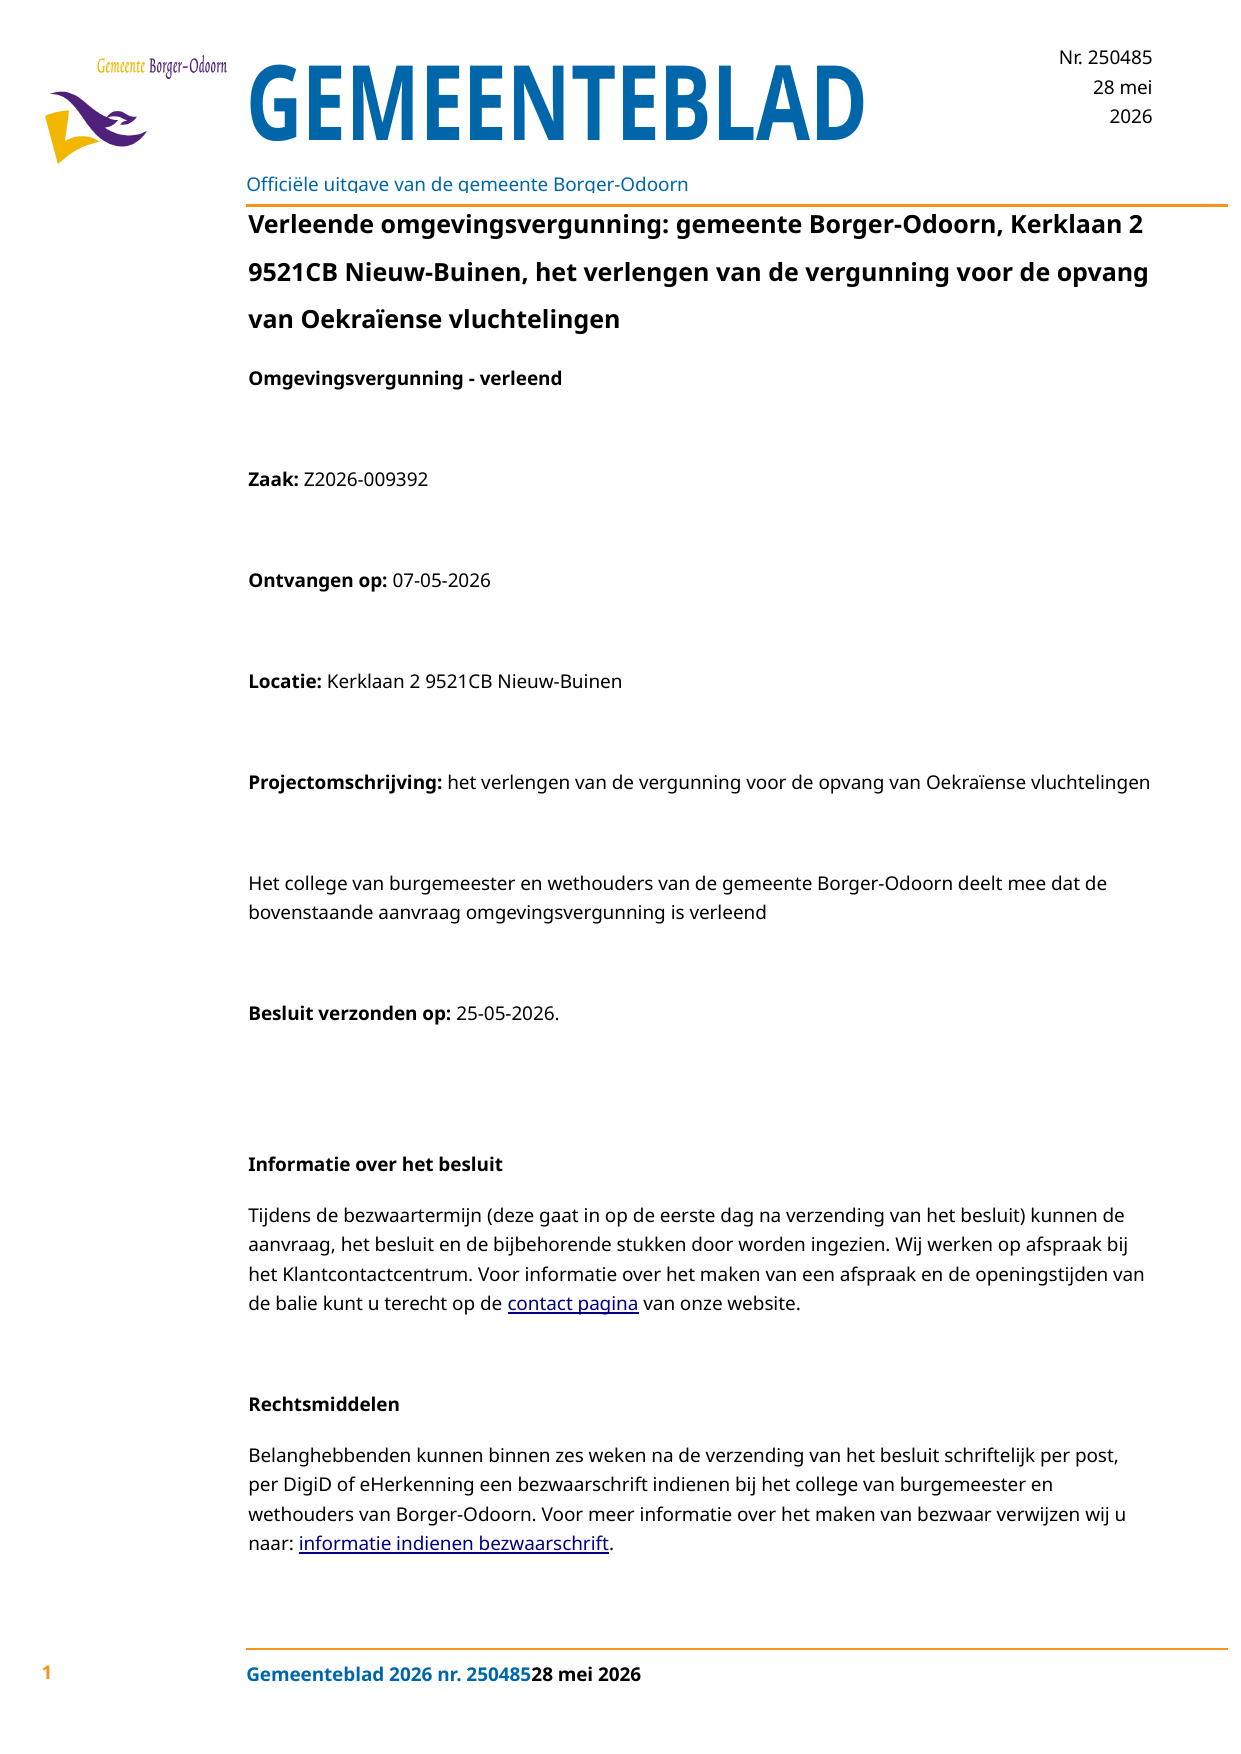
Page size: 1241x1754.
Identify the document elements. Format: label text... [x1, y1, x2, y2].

text Belanghebbenden kunnen binnen zes weken na de verzending van het besluit schriftelijk per post, per DigiD of eHerkenning een bezwaarschrift indienen bij het college van burgemeester en wethouders van Borger-Odoorn. Voor meer informatie over het maken van bezwaar verwijzen wij u naar: informatie indienen bezwaarschrift. [248, 1442, 1152, 1556]
text Besluit verzonden op: 25-05-2026. [248, 1000, 1152, 1026]
text Het college van burgemeester en wethouders van de gemeente Borger-Odoorn deelt mee dat de bovenstaande aanvraag omgevingsvergunning is verleend [248, 870, 1152, 925]
text Tijdens de bezwaartermijn (deze gaat in op de eerste dag na verzending van het besluit) kunnen de aanvraag, het besluit en de bijbehorende stukken door worden ingezien. Wij werken op afspraak bij het Klantcontactcentrum. Voor informatie over het maken van een afspraak en de openingstijden van de balie kunt u terecht op de contact pagina van onze website. [248, 1202, 1152, 1316]
text Verleende omgevingsvergunning: gemeente Borger-Odoorn, Kerklaan 2 9521CB Nieuw-Buinen, het verlengen van de vergunning voor de opvang van Oekraïense vluchtelingen [248, 207, 1152, 336]
text Locatie: Kerklaan 2 9521CB Nieuw-Buinen [248, 668, 1152, 694]
text Informatie over het besluit [248, 1151, 1152, 1177]
text Projectomschrijving: het verlengen van de vergunning voor de opvang van Oekraïense vluchtelingen [248, 769, 1152, 794]
text Ontvangen op: 07-05-2026 [248, 567, 1152, 593]
text Rechtsmiddelen [248, 1391, 1152, 1417]
text Omgevingsvergunning - verleend [248, 366, 1152, 391]
text Zaak: Z2026-009392 [248, 466, 1152, 492]
picture [41, 47, 231, 172]
